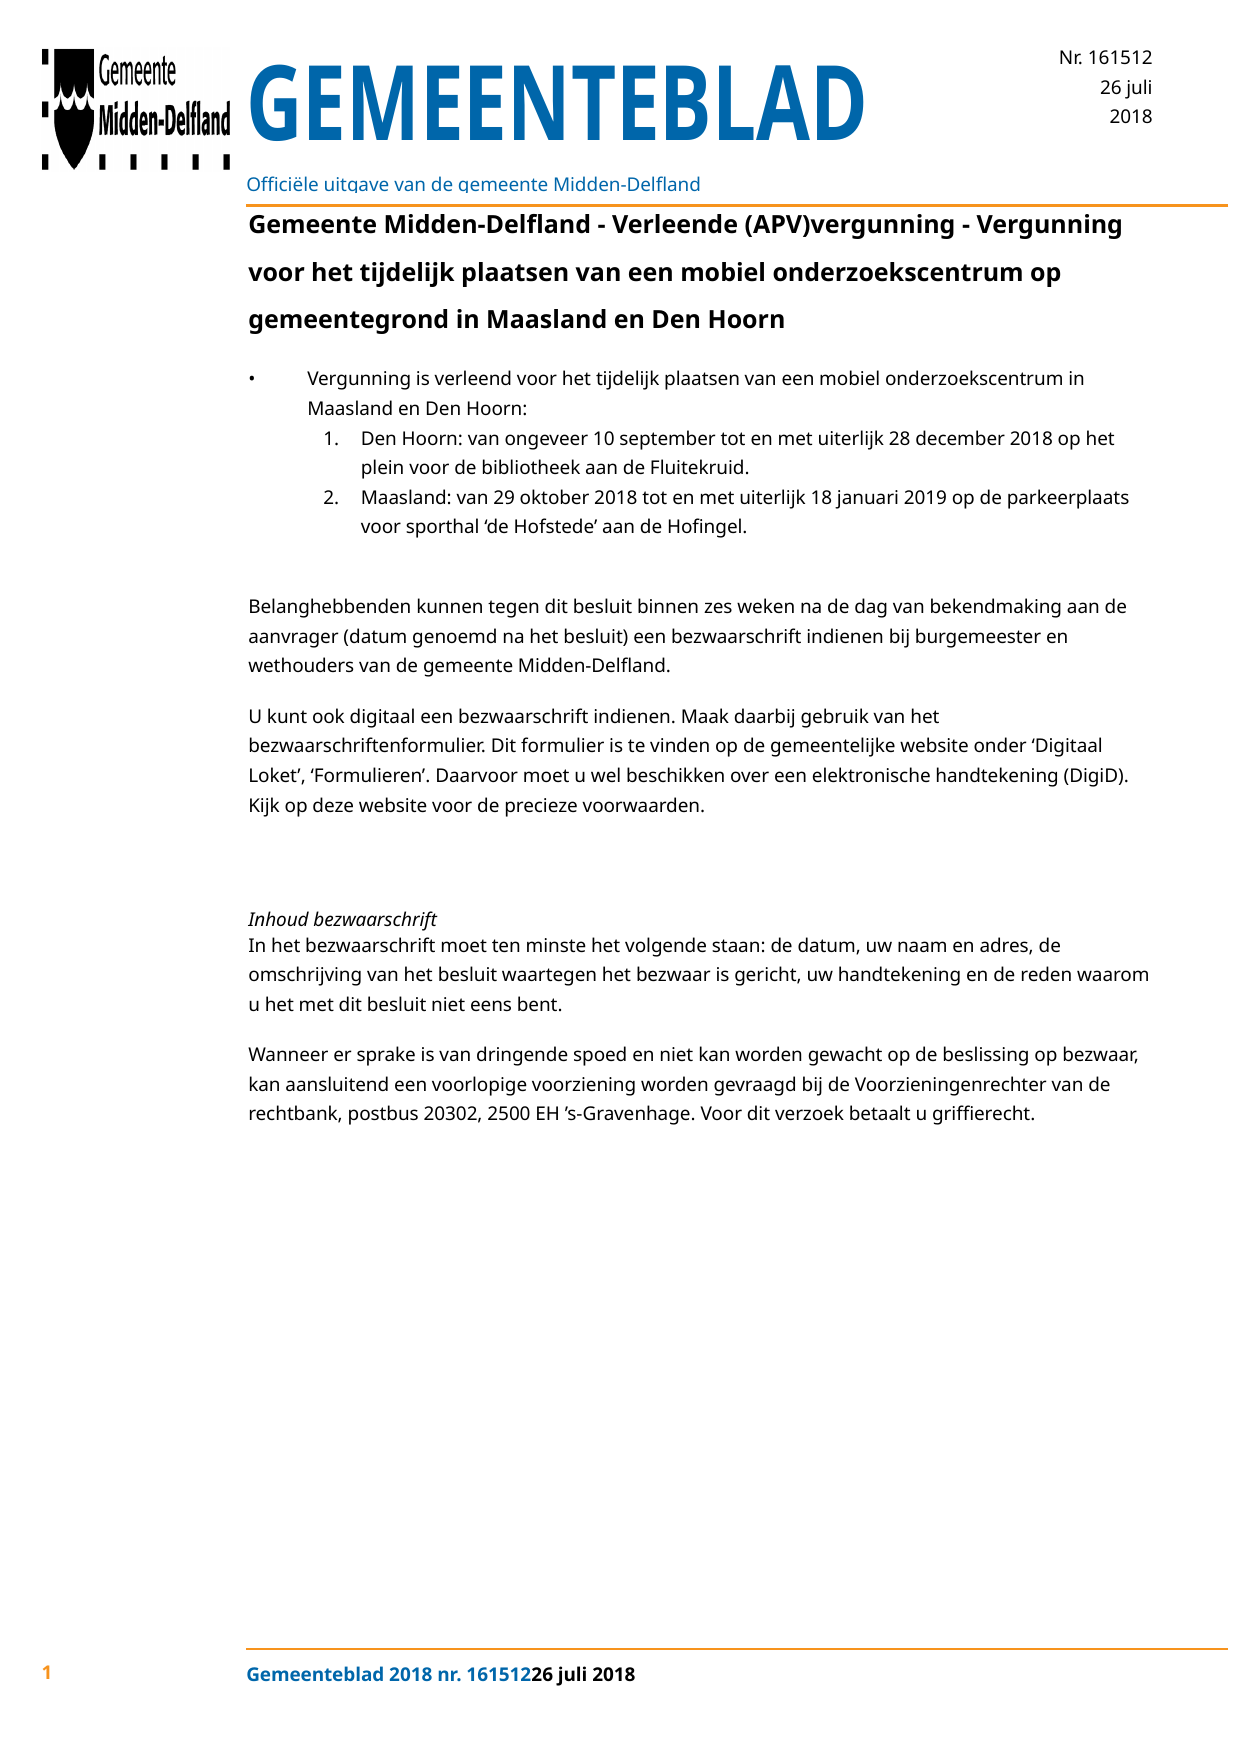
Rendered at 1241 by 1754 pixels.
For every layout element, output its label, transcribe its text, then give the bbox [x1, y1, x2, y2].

text In het bezwaarschrift moet ten minste het volgende staan: de datum, uw naam en adres, de omschrijving van het besluit waartegen het bezwaar is gericht, uw handtekening en de reden waarom u het met dit besluit niet eens bent. [248, 932, 1152, 1017]
list Den Hoorn: van ongeveer 10 september tot en met uiterlijk 28 december 2018 op het plein voor de bibliotheek aan de Fluitekruid. [323, 425, 1152, 480]
text Belanghebbenden kunnen tegen dit besluit binnen zes weken na de dag van bekendmaking aan de aanvrager (datum genoemd na het besluit) een bezwaarschrift indienen bij burgemeester en wethouders van de gemeente Midden-Delfland. [248, 593, 1152, 678]
text U kunt ook digitaal een bezwaarschrift indienen. Maak daarbij gebruik van het bezwaarschriftenformulier. Dit formulier is te vinden op de gemeentelijke website onder ‘Digitaal Loket’, ‘Formulieren’. Daarvoor moet u wel beschikken over een elektronische handtekening (DigiD). Kijk op deze website voor de precieze voorwaarden. [248, 703, 1152, 817]
text Inhoud bezwaarschrift [248, 906, 1152, 932]
picture [41, 47, 231, 172]
text Wanneer er sprake is van dringende spoed en niet kan worden gewacht op de beslissing op bezwaar, kan aansluitend een voorlopige voorziening worden gevraagd bij de Voorzieningenrechter van de rechtbank, postbus 20302, 2500 EH ’s-Gravenhage. Voor dit verzoek betaalt u griffierecht. [248, 1041, 1152, 1126]
list Vergunning is verleend voor het tijdelijk plaatsen van een mobiel onderzoekscentrum in Maasland en Den Hoorn: [248, 366, 1152, 421]
text Gemeente Midden-Delfland - Verleende (APV)vergunning - Vergunning voor het tijdelijk plaatsen van een mobiel onderzoekscentrum op gemeentegrond in Maasland en Den Hoorn [248, 207, 1152, 336]
list Maasland: van 29 oktober 2018 tot en met uiterlijk 18 januari 2019 op de parkeerplaats voor sporthal ‘de Hofstede’ aan de Hofingel. [323, 484, 1152, 539]
